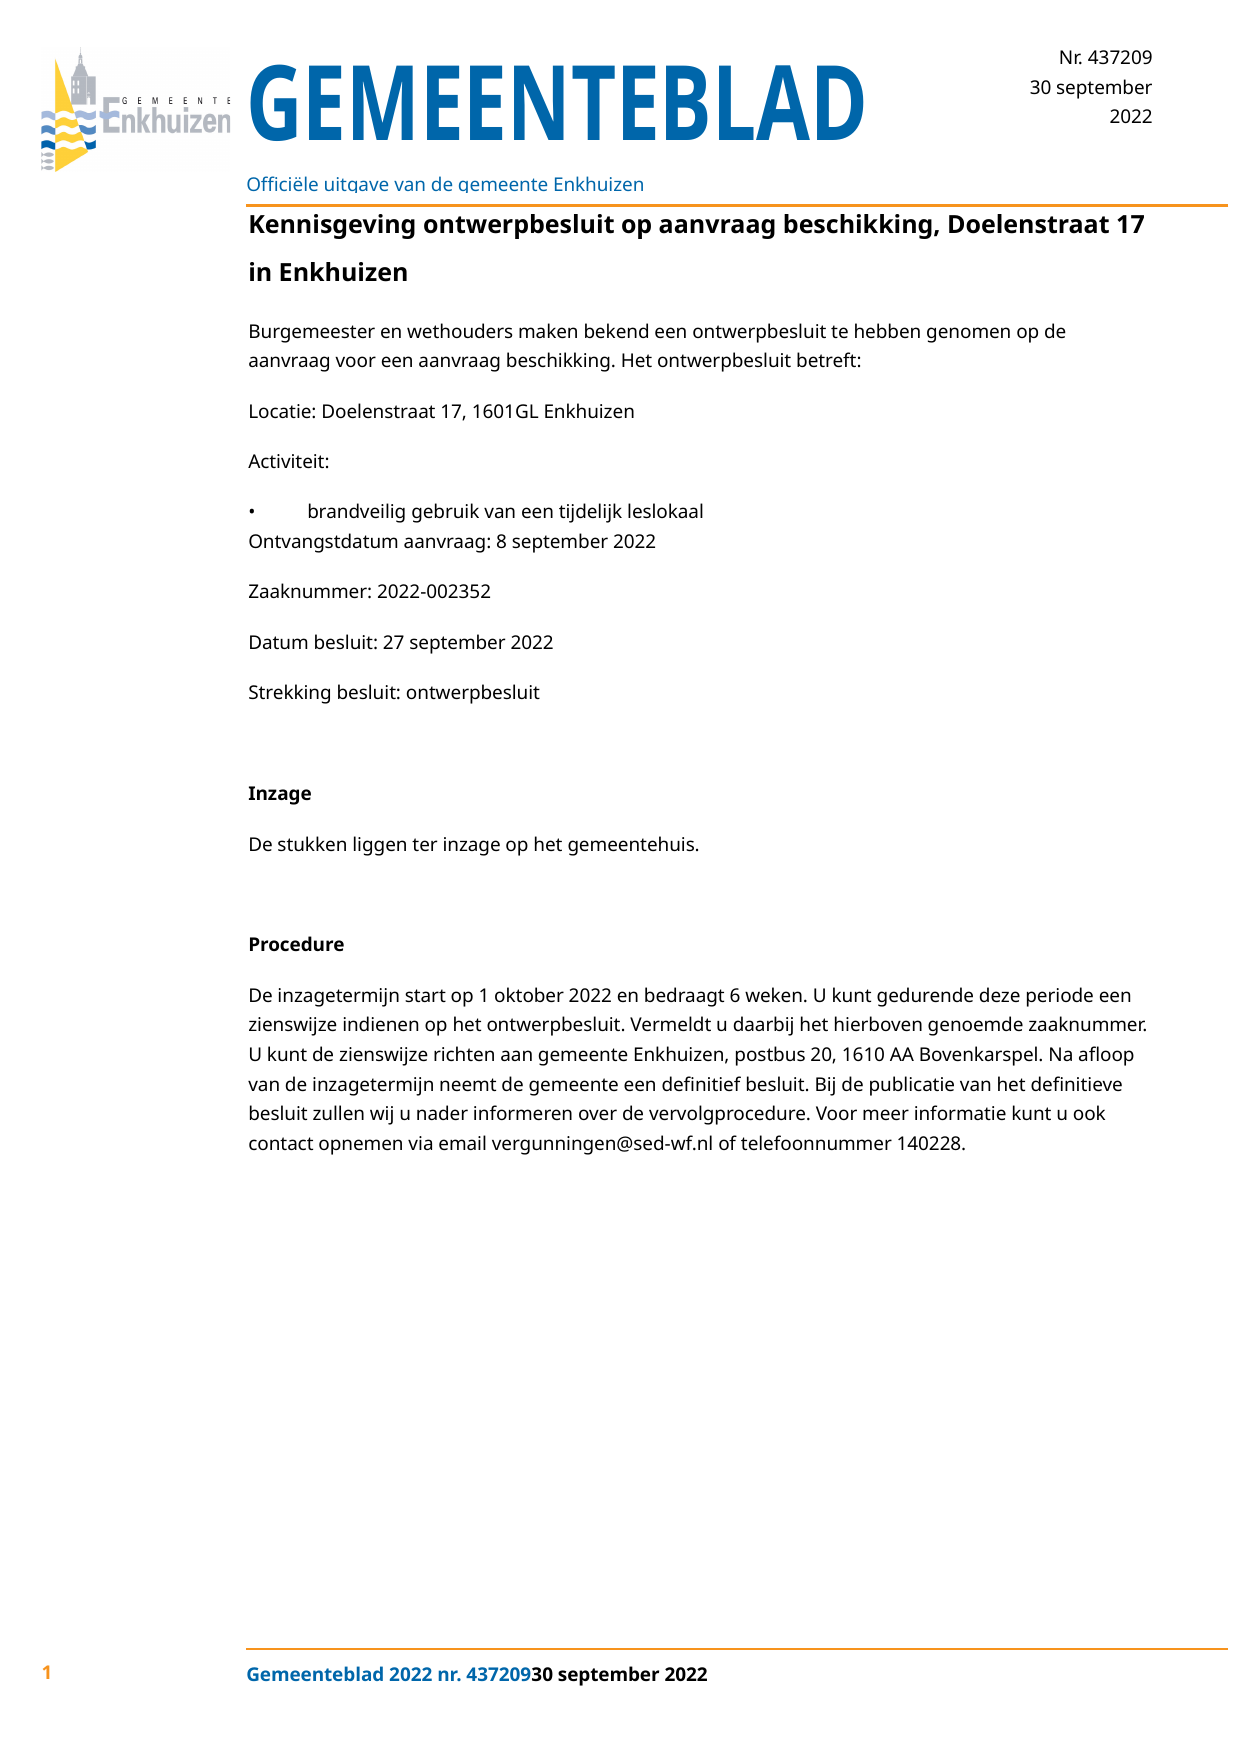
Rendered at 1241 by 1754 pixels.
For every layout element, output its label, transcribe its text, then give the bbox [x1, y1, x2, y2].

text Locatie: Doelenstraat 17, 1601GL Enkhuizen [248, 398, 1152, 424]
text De stukken liggen ter inzage op het gemeentehuis. [248, 831, 1152, 857]
text De inzagetermijn start op 1 oktober 2022 en bedraagt 6 weken. U kunt gedurende deze periode een zienswijze indienen op het ontwerpbesluit. Vermeldt u daarbij het hierboven genoemde zaaknummer. U kunt de zienswijze richten aan gemeente Enkhuizen, postbus 20, 1610 AA Bovenkarspel. Na afloop van de inzagetermijn neemt de gemeente een definitief besluit. Bij de publicatie van het definitieve besluit zullen wij u nader informeren over de vervolgprocedure. Voor meer informatie kunt u ook contact opnemen via email vergunningen@sed-wf.nl of telefoonnummer 140228. [248, 982, 1152, 1156]
text Inzage [248, 780, 1152, 806]
text Activiteit: [248, 448, 1152, 474]
text Strekking besluit: ontwerpbesluit [248, 679, 1152, 705]
text Burgemeester en wethouders maken bekend een ontwerpbesluit te hebben genomen op de aanvraag voor een aanvraag beschikking. Het ontwerpbesluit betreft: [248, 318, 1152, 373]
list brandveilig gebruik van een tijdelijk leslokaal [248, 499, 1152, 524]
text Procedure [248, 932, 1152, 957]
text Ontvangstdatum aanvraag: 8 september 2022 [248, 528, 1152, 554]
text Kennisgeving ontwerpbesluit op aanvraag beschikking, Doelenstraat 17 in Enkhuizen [248, 207, 1152, 288]
picture [41, 47, 231, 172]
text Datum besluit: 27 september 2022 [248, 629, 1152, 655]
text Zaaknummer: 2022-002352 [248, 579, 1152, 604]
